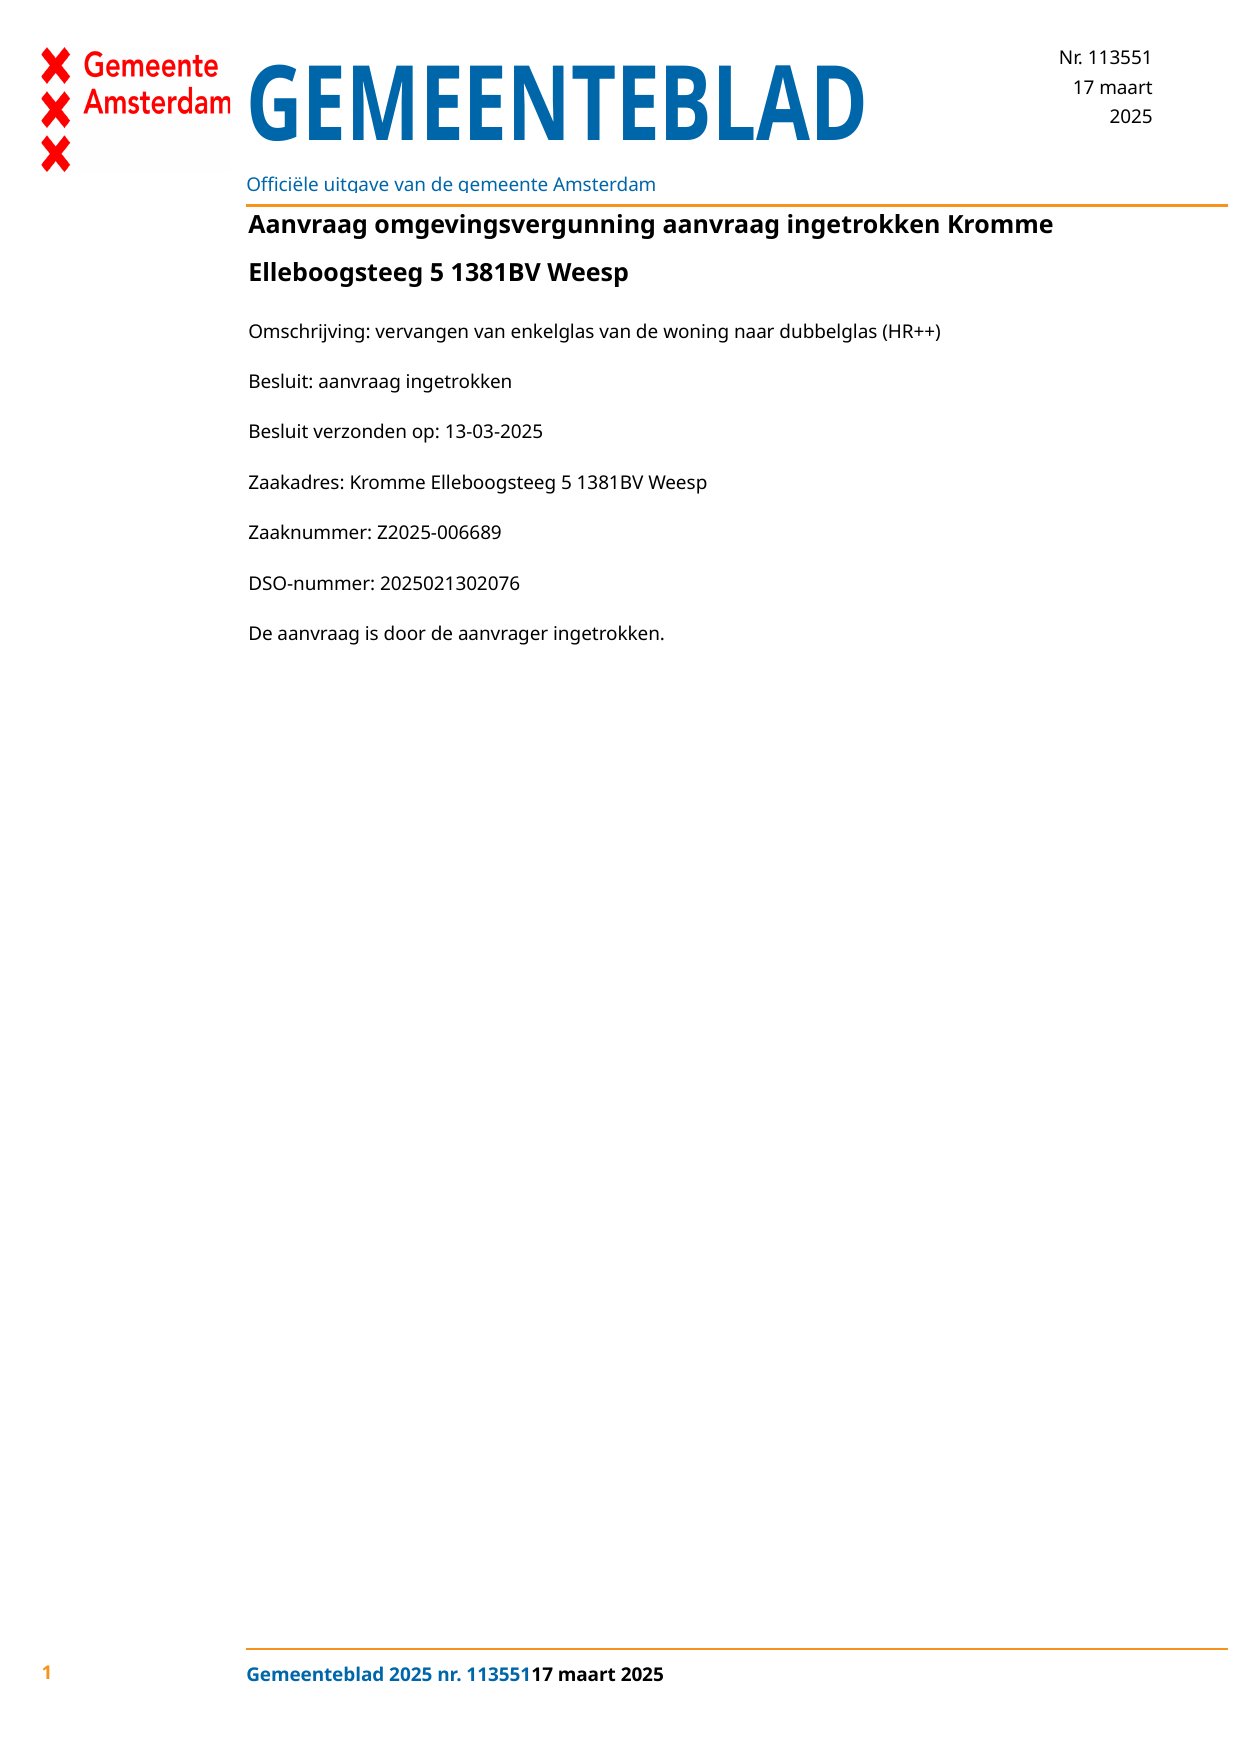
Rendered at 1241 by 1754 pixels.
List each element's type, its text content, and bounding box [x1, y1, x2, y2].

text DSO-nummer: 2025021302076 [248, 570, 1152, 596]
text De aanvraag is door de aanvrager ingetrokken. [248, 620, 1152, 646]
text Besluit: aanvraag ingetrokken [248, 368, 1152, 394]
text Zaaknummer: Z2025-006689 [248, 519, 1152, 545]
text Aanvraag omgevingsvergunning aanvraag ingetrokken Kromme Elleboogsteeg 5 1381BV Weesp [248, 207, 1152, 288]
picture [41, 47, 231, 172]
text Zaakadres: Kromme Elleboogsteeg 5 1381BV Weesp [248, 469, 1152, 495]
text Omschrijving: vervangen van enkelglas van de woning naar dubbelglas (HR++) [248, 318, 1152, 344]
text Besluit verzonden op: 13-03-2025 [248, 419, 1152, 444]
